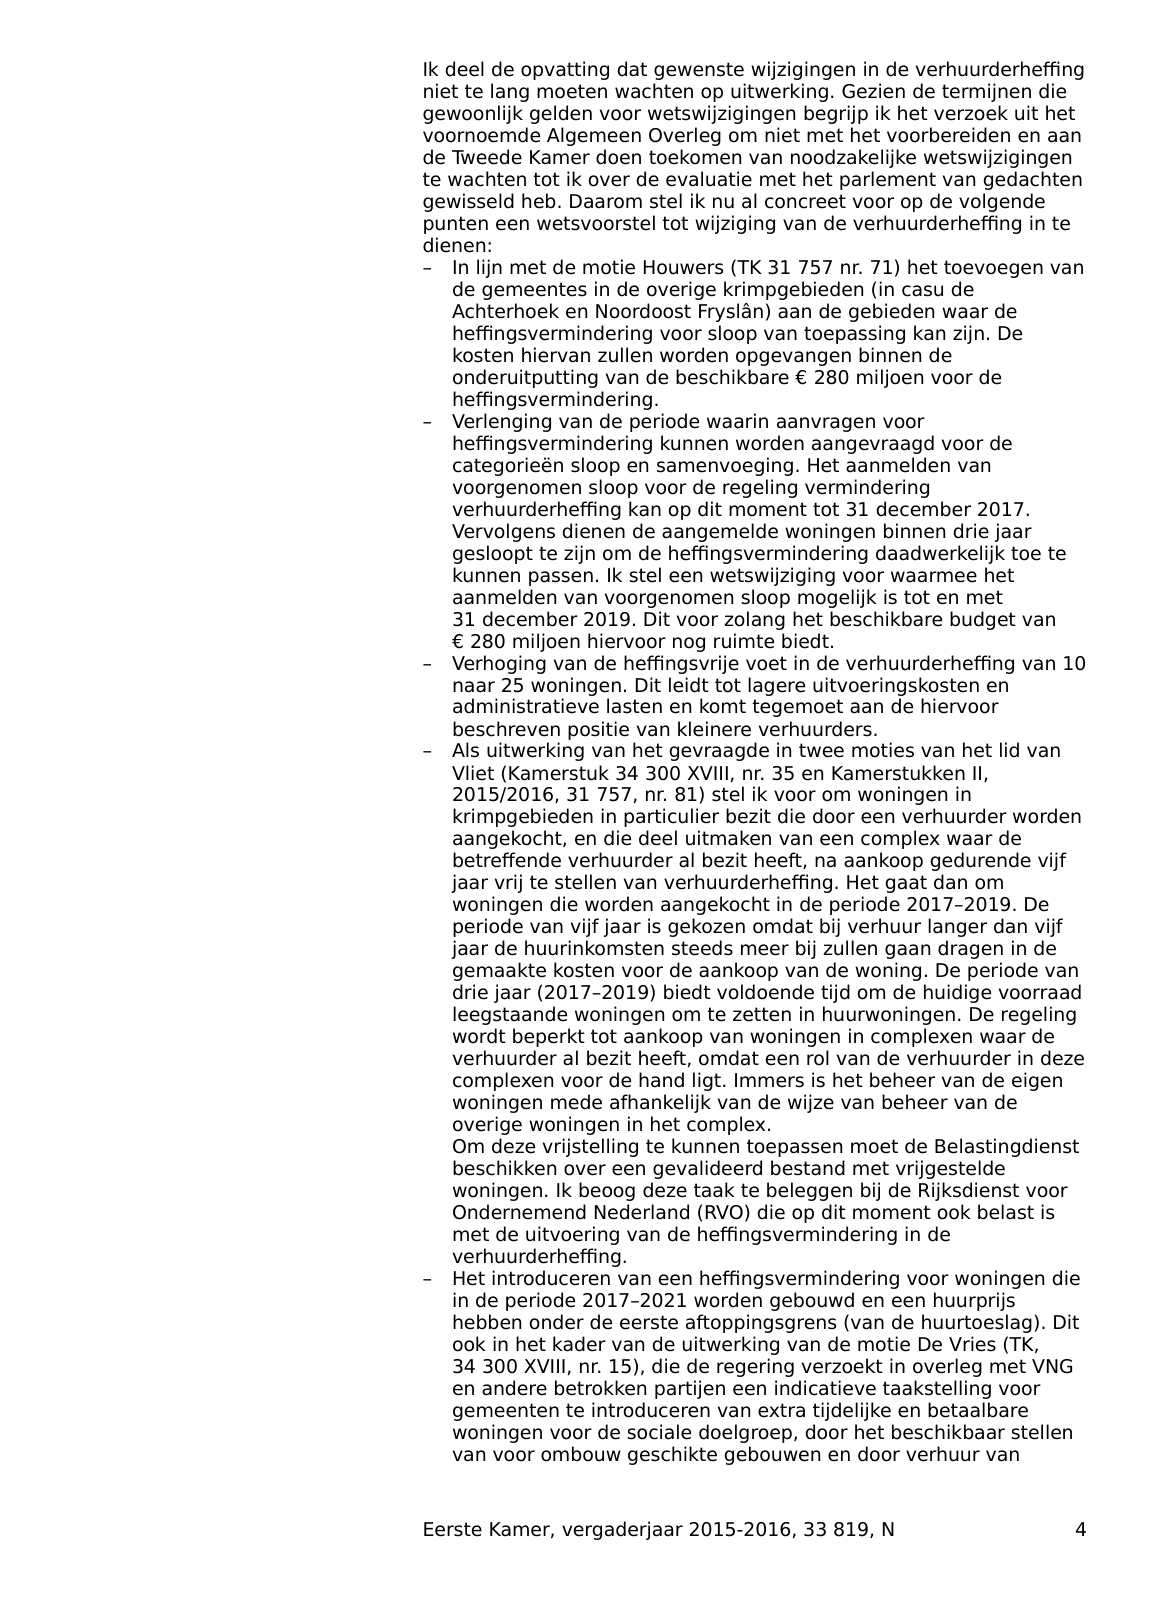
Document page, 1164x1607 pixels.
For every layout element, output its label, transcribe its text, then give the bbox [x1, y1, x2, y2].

text – Verhoging van de heffingsvrije voet in de verhuurderheffing van 10 naar 25 woningen. Dit leidt tot lagere uitvoeringskosten en administratieve lasten en komt tegemoet aan de hiervoor beschreven positie van kleinere verhuurders. [422, 652, 1087, 740]
text – Als uitwerking van het gevraagde in twee moties van het lid van Vliet (Kamerstuk 34 300 XVIII, nr. 35 en Kamerstukken II, 2015/2016, 31 757, nr. 81) stel ik voor om woningen in krimpgebieden in particulier bezit die door een verhuurder worden aangekocht, en die deel uitmaken van een complex waar de betreffende verhuurder al bezit heeft, na aankoop gedurende vijf jaar vrij te stellen van verhuurderheffing. Het gaat dan om woningen die worden aangekocht in de periode 2017–2019. De periode van vijf jaar is gekozen omdat bij verhuur langer dan vijf jaar de huurinkomsten steeds meer bij zullen gaan dragen in de gemaakte kosten voor de aankoop van de woning. De periode van drie jaar (2017–2019) biedt voldoende tijd om de huidige voorraad leegstaande woningen om te zetten in huurwoningen. De regeling wordt beperkt tot aankoop van woningen in complexen waar de verhuurder al bezit heeft, omdat een rol van de verhuurder in deze complexen voor de hand ligt. Immers is het beheer van de eigen woningen mede afhankelijk van de wijze van beheer van de overige woningen in het complex. [422, 740, 1087, 1136]
text – Het introduceren van een heffingsvermindering voor woningen die in de periode 2017–2021 worden gebouwd en een huurprijs hebben onder de eerste aftoppingsgrens (van de huurtoeslag). Dit ook in het kader van de uitwerking van de motie De Vries (TK, 34 300 XVIII, nr. 15), die de regering verzoekt in overleg met VNG en andere betrokken partijen een indicatieve taakstelling voor gemeenten te introduceren van extra tijdelijke en betaalbare woningen voor de sociale doelgroep, door het beschikbaar stellen van voor ombouw geschikte gebouwen en door verhuur van [422, 1268, 1087, 1466]
text – Verlenging van de periode waarin aanvragen voor heffingsvermindering kunnen worden aangevraagd voor de categorieën sloop en samenvoeging. Het aanmelden van voorgenomen sloop voor de regeling vermindering verhuurderheffing kan op dit moment tot 31 december 2017. Vervolgens dienen de aangemelde woningen binnen drie jaar gesloopt te zijn om de heffingsvermindering daadwerkelijk toe te kunnen passen. Ik stel een wetswijziging voor waarmee het aanmelden van voorgenomen sloop mogelijk is tot en met 31 december 2019. Dit voor zolang het beschikbare budget van € 280 miljoen hiervoor nog ruimte biedt. [422, 411, 1087, 652]
text – In lijn met de motie Houwers (TK 31 757 nr. 71) het toevoegen van de gemeentes in de overige krimpgebieden (in casu de Achterhoek en Noordoost Fryslân) aan de gebieden waar de heffingsvermindering voor sloop van toepassing kan zijn. De kosten hiervan zullen worden opgevangen binnen de onderuitputting van de beschikbare € 280 miljoen voor de heffingsvermindering. [422, 257, 1087, 411]
text Om deze vrijstelling te kunnen toepassen moet de Belastingdienst beschikken over een gevalideerd bestand met vrijgestelde woningen. Ik beoog deze taak te beleggen bij de Rijksdienst voor Ondernemend Nederland (RVO) die op dit moment ook belast is met de uitvoering van de heffingsvermindering in de verhuurderheffing. [452, 1136, 1087, 1268]
text Ik deel de opvatting dat gewenste wijzigingen in de verhuurderheffing niet te lang moeten wachten op uitwerking. Gezien de termijnen die gewoonlijk gelden voor wetswijzigingen begrijp ik het verzoek uit het voornoemde Algemeen Overleg om niet met het voorbereiden en aan de Tweede Kamer doen toekomen van noodzakelijke wetswijzigingen te wachten tot ik over de evaluatie met het parlement van gedachten gewisseld heb. Daarom stel ik nu al concreet voor op de volgende punten een wetsvoorstel tot wijziging van de verhuurderheffing in te dienen: [422, 59, 1087, 257]
